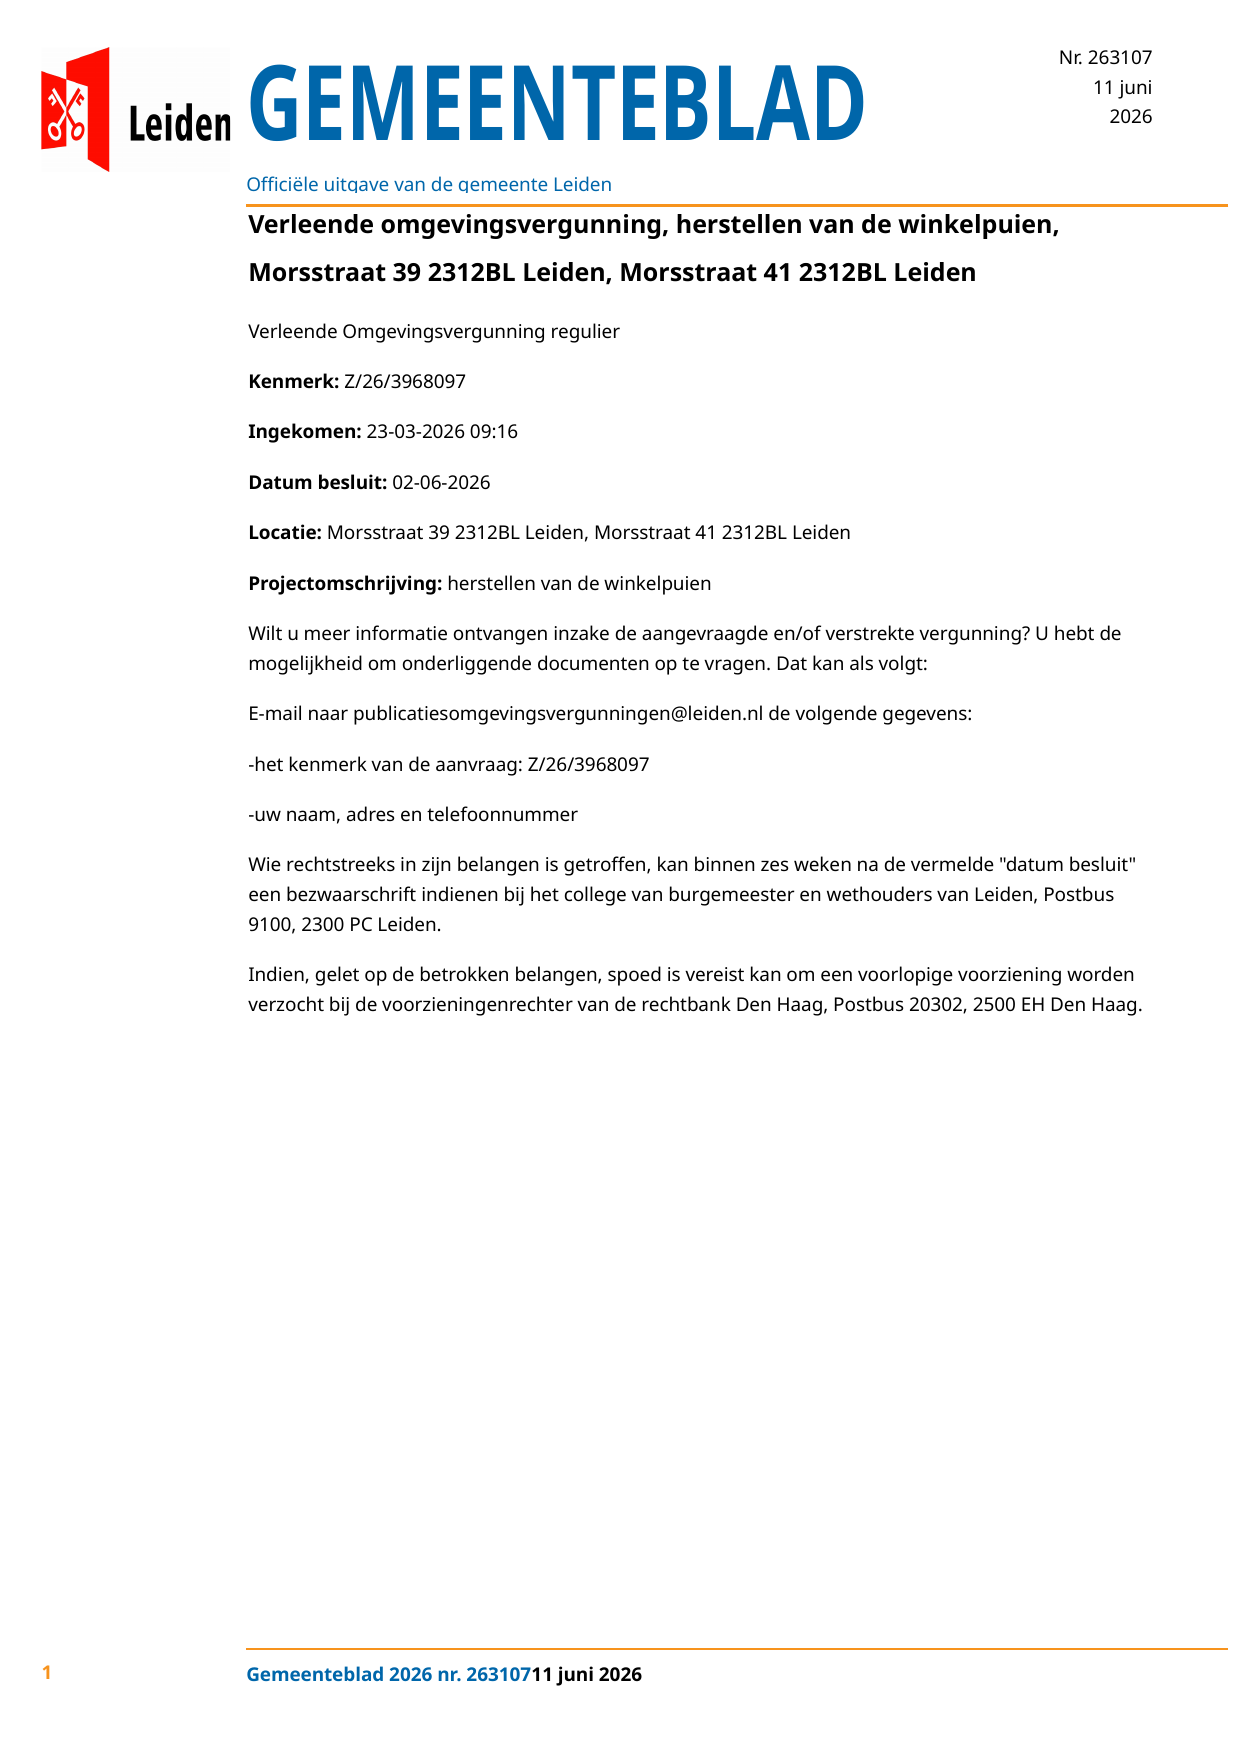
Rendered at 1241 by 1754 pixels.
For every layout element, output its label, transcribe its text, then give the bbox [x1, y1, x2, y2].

text Verleende omgevingsvergunning, herstellen van de winkelpuien, Morsstraat 39 2312BL Leiden, Morsstraat 41 2312BL Leiden [248, 207, 1152, 288]
text Verleende Omgevingsvergunning regulier [248, 318, 1152, 344]
text Wie rechtstreeks in zijn belangen is getroffen, kan binnen zes weken na de vermelde "datum besluit" een bezwaarschrift indienen bij het college van burgemeester en wethouders van Leiden, Postbus 9100, 2300 PC Leiden. [248, 852, 1152, 937]
text Wilt u meer informatie ontvangen inzake de aangevraagde en/of verstrekte vergunning? U hebt de mogelijkheid om onderliggende documenten op te vragen. Dat kan als volgt: [248, 620, 1152, 676]
text Datum besluit: 02-06-2026 [248, 469, 1152, 495]
text Ingekomen: 23-03-2026 09:16 [248, 419, 1152, 444]
text -het kenmerk van de aanvraag: Z/26/3968097 [248, 751, 1152, 777]
text Locatie: Morsstraat 39 2312BL Leiden, Morsstraat 41 2312BL Leiden [248, 519, 1152, 545]
text Indien, gelet op de betrokken belangen, spoed is vereist kan om een voorlopige voorziening worden verzocht bij de voorzieningenrechter van de rechtbank Den Haag, Postbus 20302, 2500 EH Den Haag. [248, 961, 1152, 1017]
text E-mail naar publicatiesomgevingsvergunningen@leiden.nl de volgende gegevens: [248, 700, 1152, 726]
picture [41, 47, 231, 172]
text Projectomschrijving: herstellen van de winkelpuien [248, 570, 1152, 596]
text -uw naam, adres en telefoonnummer [248, 801, 1152, 827]
text Kenmerk: Z/26/3968097 [248, 368, 1152, 394]
